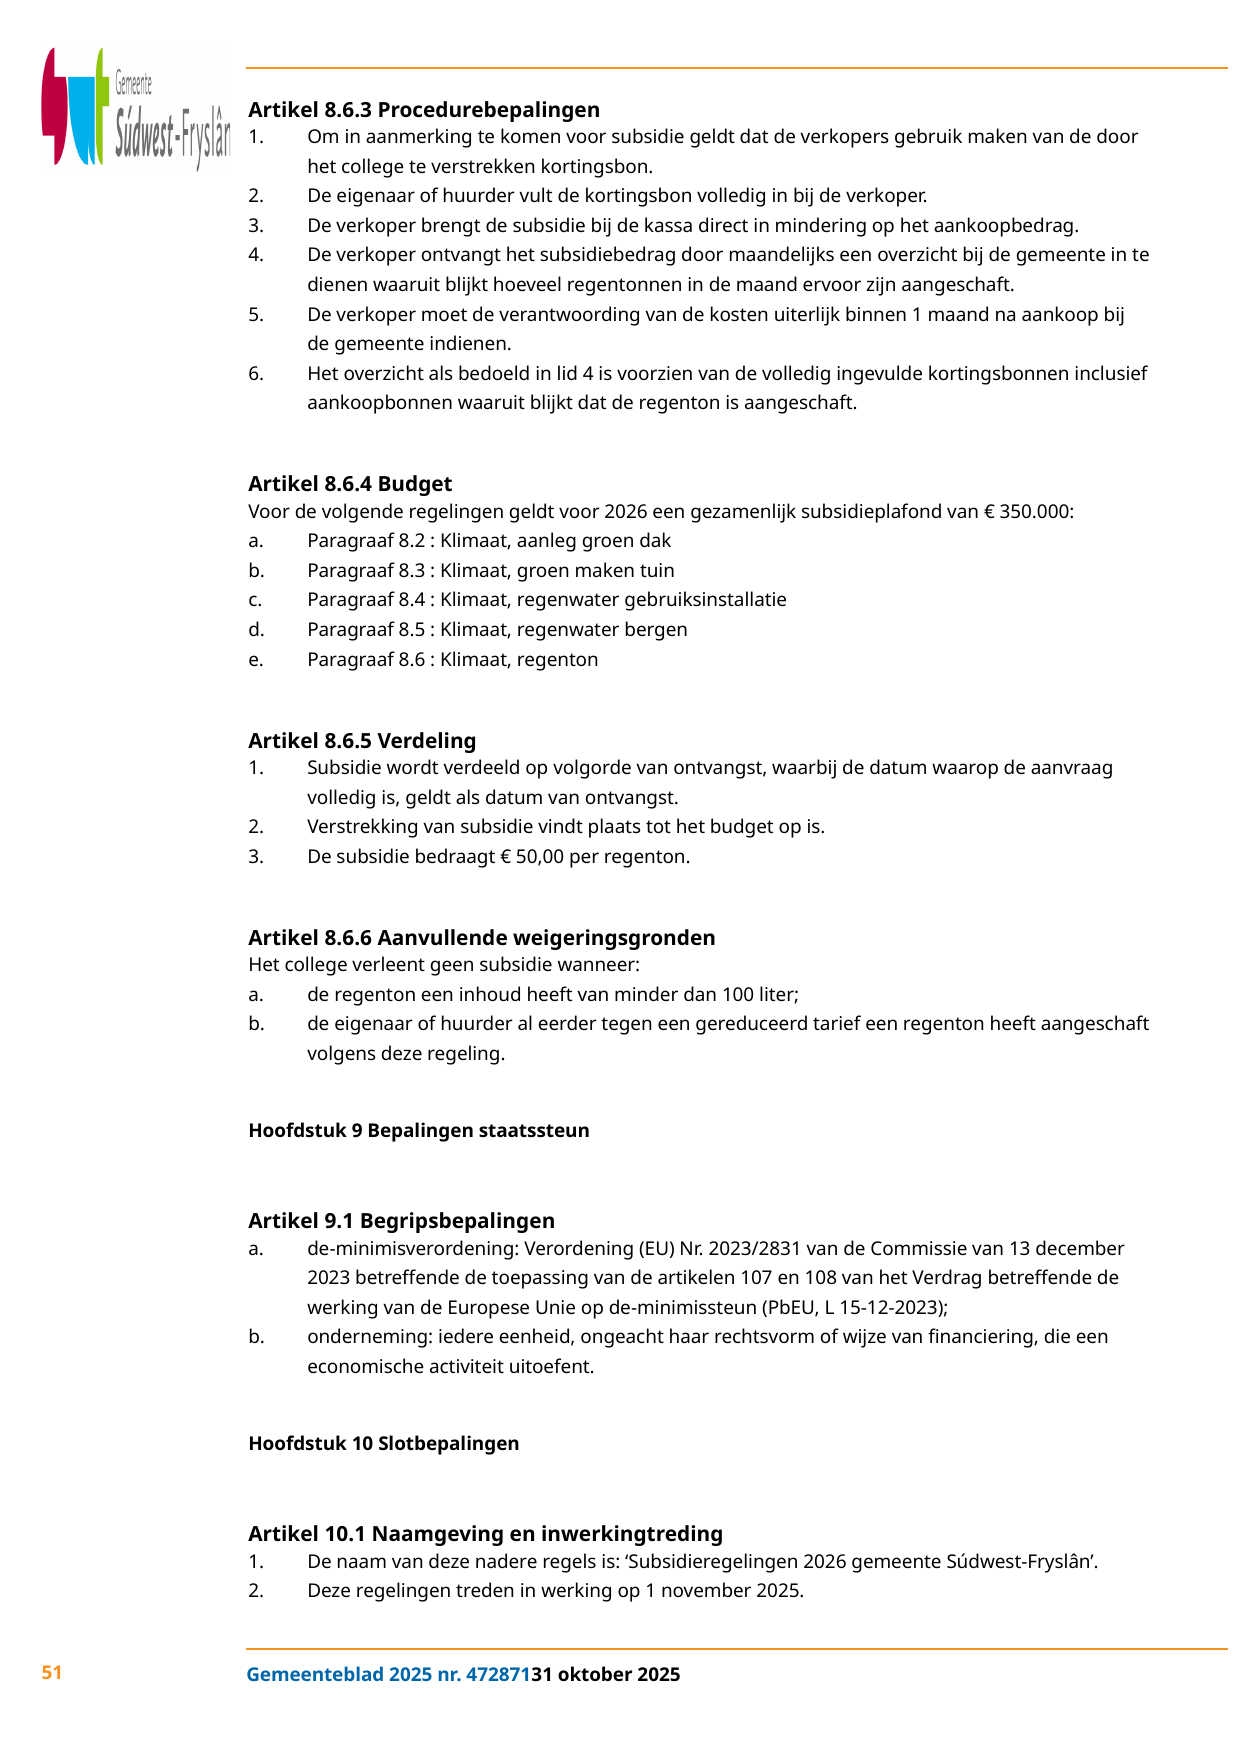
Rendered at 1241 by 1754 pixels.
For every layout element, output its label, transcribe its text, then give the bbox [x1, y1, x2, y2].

list de regenton een inhoud heeft van minder dan 100 liter; [248, 981, 1152, 1007]
list De verkoper ontvangt het subsidiebedrag door maandelijks een overzicht bij de gemeente in te dienen waaruit blijkt hoeveel regentonnen in de maand ervoor zijn aangeschaft. [248, 242, 1152, 297]
list De verkoper brengt de subsidie bij de kassa direct in mindering op het aankoopbedrag. [248, 212, 1152, 238]
list De subsidie bedraagt € 50,00 per regenton. [248, 843, 1152, 869]
list Paragraaf 8.4 : Klimaat, regenwater gebruiksinstallatie [248, 587, 1152, 612]
text Voor de volgende regelingen geldt voor 2026 een gezamenlijk subsidieplafond van € 350.000: [248, 498, 1152, 524]
list De verkoper moet de verantwoording van de kosten uiterlijk binnen 1 maand na aankoop bij de gemeente indienen. [248, 301, 1152, 356]
list Verstrekking van subsidie vindt plaats tot het budget op is. [248, 813, 1152, 839]
list Paragraaf 8.5 : Klimaat, regenwater bergen [248, 616, 1152, 642]
list Subsidie wordt verdeeld op volgorde van ontvangst, waarbij de datum waarop de aanvraag volledig is, geldt als datum van ontvangst. [248, 754, 1152, 809]
list Het overzicht als bedoeld in lid 4 is voorzien van de volledig ingevulde kortingsbonnen inclusief aankoopbonnen waaruit blijkt dat de regenton is aangeschaft. [248, 360, 1152, 415]
list Paragraaf 8.2 : Klimaat, aanleg groen dak [248, 527, 1152, 553]
list onderneming: iedere eenheid, ongeacht haar rechtsvorm of wijze van financiering, die een economische activiteit uitoefent. [248, 1324, 1152, 1379]
list De eigenaar of huurder vult de kortingsbon volledig in bij de verkoper. [248, 182, 1152, 208]
text Artikel 10.1 Naamgeving en inwerkingtreding [248, 1519, 1152, 1548]
list Deze regelingen treden in werking op 1 november 2025. [248, 1577, 1152, 1603]
list de-minimisverordening: Verordening (EU) Nr. 2023/2831 van de Commissie van 13 december 2023 betreffende de toepassing van de artikelen 107 en 108 van het Verdrag betreffende de werking van de Europese Unie op de-minimissteun (PbEU, L 15-12-2023); [248, 1235, 1152, 1320]
text Artikel 8.6.5 Verdeling [248, 726, 1152, 754]
picture [41, 47, 231, 172]
list Om in aanmerking te komen voor subsidie geldt dat de verkopers gebruik maken van de door het college te verstrekken kortingsbon. [248, 123, 1152, 178]
text Artikel 8.6.3 Procedurebepalingen [248, 95, 1152, 123]
list De naam van deze nadere regels is: ‘Subsidieregelingen 2026 gemeente Súdwest-Fryslân’. [248, 1548, 1152, 1574]
text Het college verleent geen subsidie wanneer: [248, 951, 1152, 977]
list de eigenaar of huurder al eerder tegen een gereduceerd tarief een regenton heeft aangeschaft volgens deze regeling. [248, 1011, 1152, 1066]
list Paragraaf 8.3 : Klimaat, groen maken tuin [248, 557, 1152, 583]
text Artikel 9.1 Begripsbepalingen [248, 1206, 1152, 1235]
text Hoofdstuk 10 Slotbepalingen [248, 1428, 1152, 1457]
text Hoofdstuk 9 Bepalingen staatssteun [248, 1115, 1152, 1144]
text Artikel 8.6.6 Aanvullende weigeringsgronden [248, 923, 1152, 951]
text Artikel 8.6.4 Budget [248, 469, 1152, 498]
list Paragraaf 8.6 : Klimaat, regenton [248, 646, 1152, 672]
